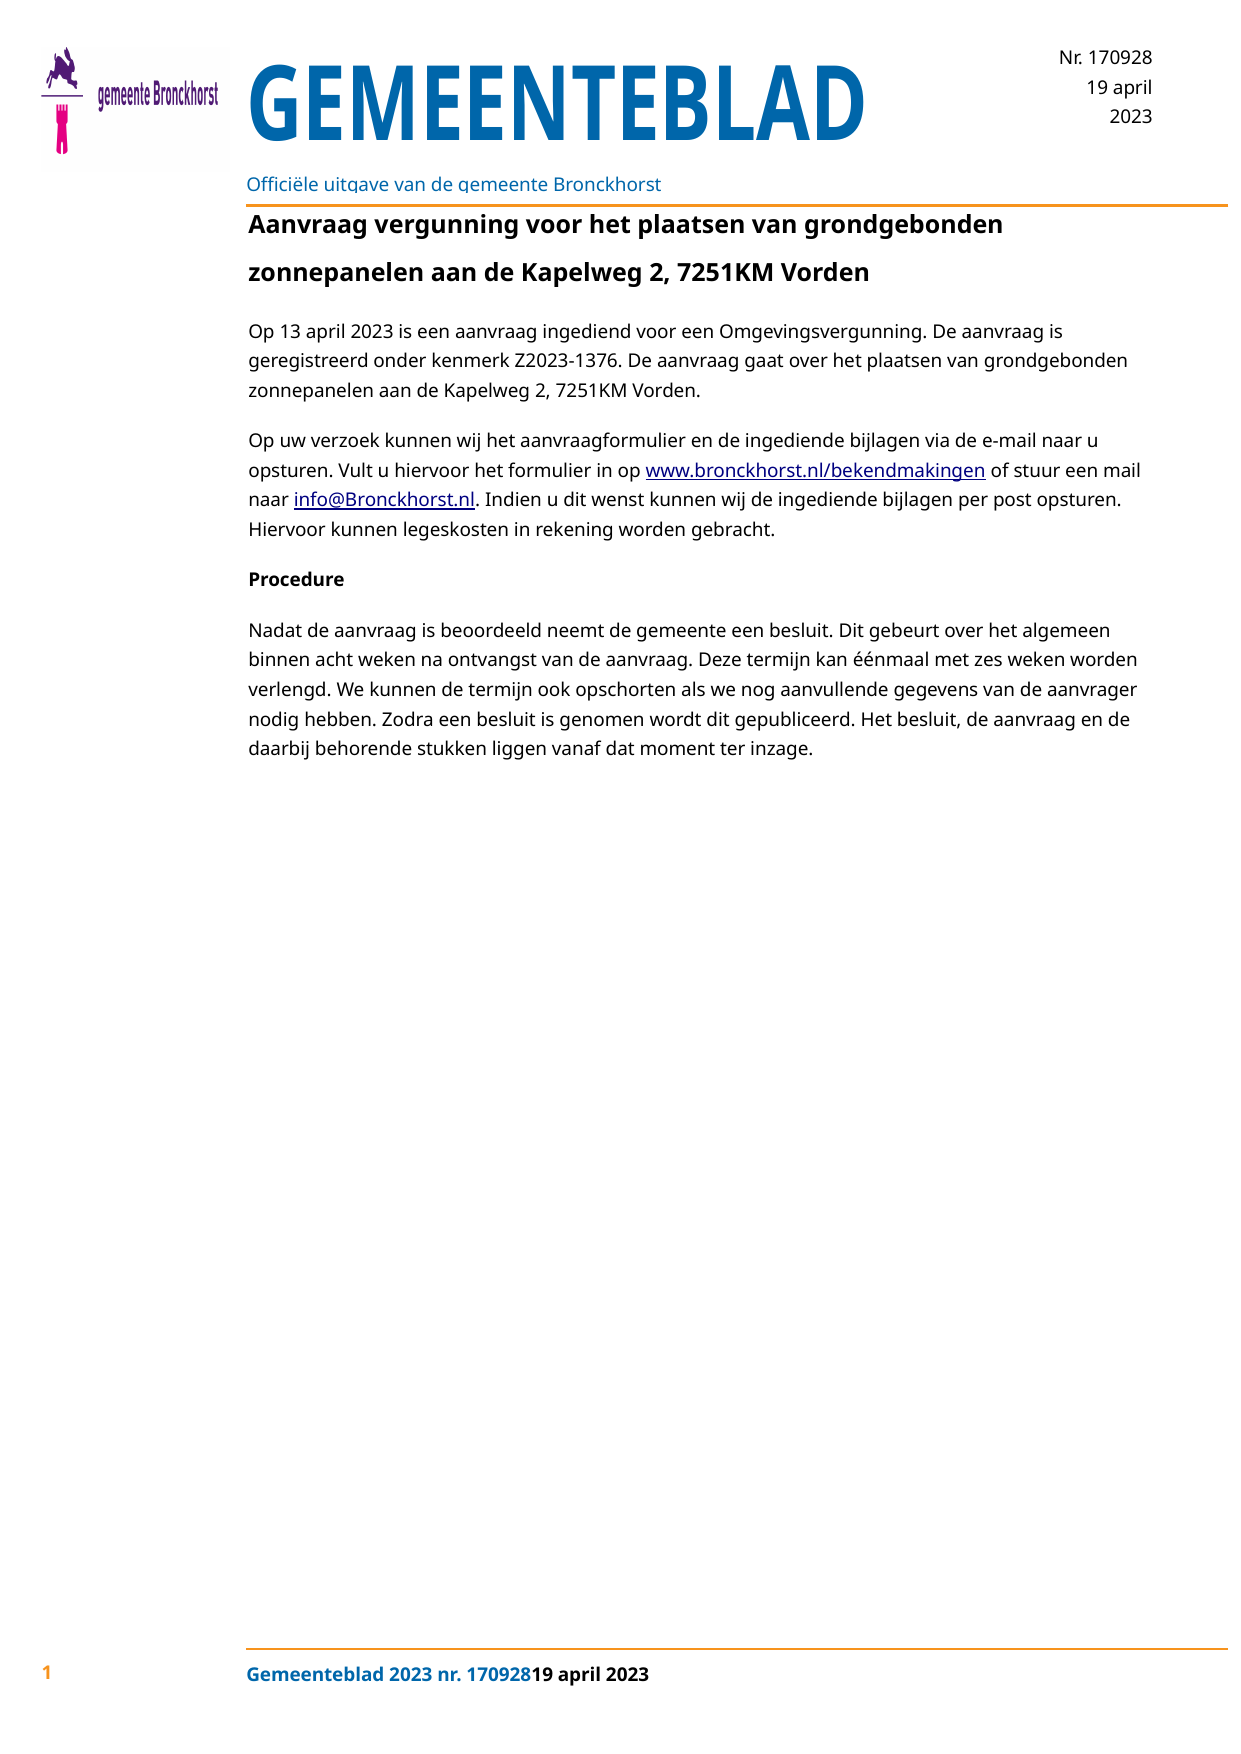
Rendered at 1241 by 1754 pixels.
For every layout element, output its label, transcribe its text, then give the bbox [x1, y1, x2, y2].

text Op uw verzoek kunnen wij het aanvraagformulier en de ingediende bijlagen via de e-mail naar u opsturen. Vult u hiervoor het formulier in op www.bronckhorst.nl/bekendmakingen of stuur een mail naar info@Bronckhorst.nl. Indien u dit wenst kunnen wij de ingediende bijlagen per post opsturen. Hiervoor kunnen legeskosten in rekening worden gebracht. [248, 427, 1152, 542]
text Op 13 april 2023 is een aanvraag ingediend voor een Omgevingsvergunning. De aanvraag is geregistreerd onder kenmerk Z2023-1376. De aanvraag gaat over het plaatsen van grondgebonden zonnepanelen aan de Kapelweg 2, 7251KM Vorden. [248, 318, 1152, 403]
picture [41, 47, 231, 172]
text Aanvraag vergunning voor het plaatsen van grondgebonden zonnepanelen aan de Kapelweg 2, 7251KM Vorden [248, 207, 1152, 288]
text Procedure [248, 567, 1152, 592]
text Nadat de aanvraag is beoordeeld neemt de gemeente een besluit. Dit gebeurt over het algemeen binnen acht weken na ontvangst van de aanvraag. Deze termijn kan éénmaal met zes weken worden verlengd. We kunnen de termijn ook opschorten als we nog aanvullende gegevens van de aanvrager nodig hebben. Zodra een besluit is genomen wordt dit gepubliceerd. Het besluit, de aanvraag en de daarbij behorende stukken liggen vanaf dat moment ter inzage. [248, 617, 1152, 761]
